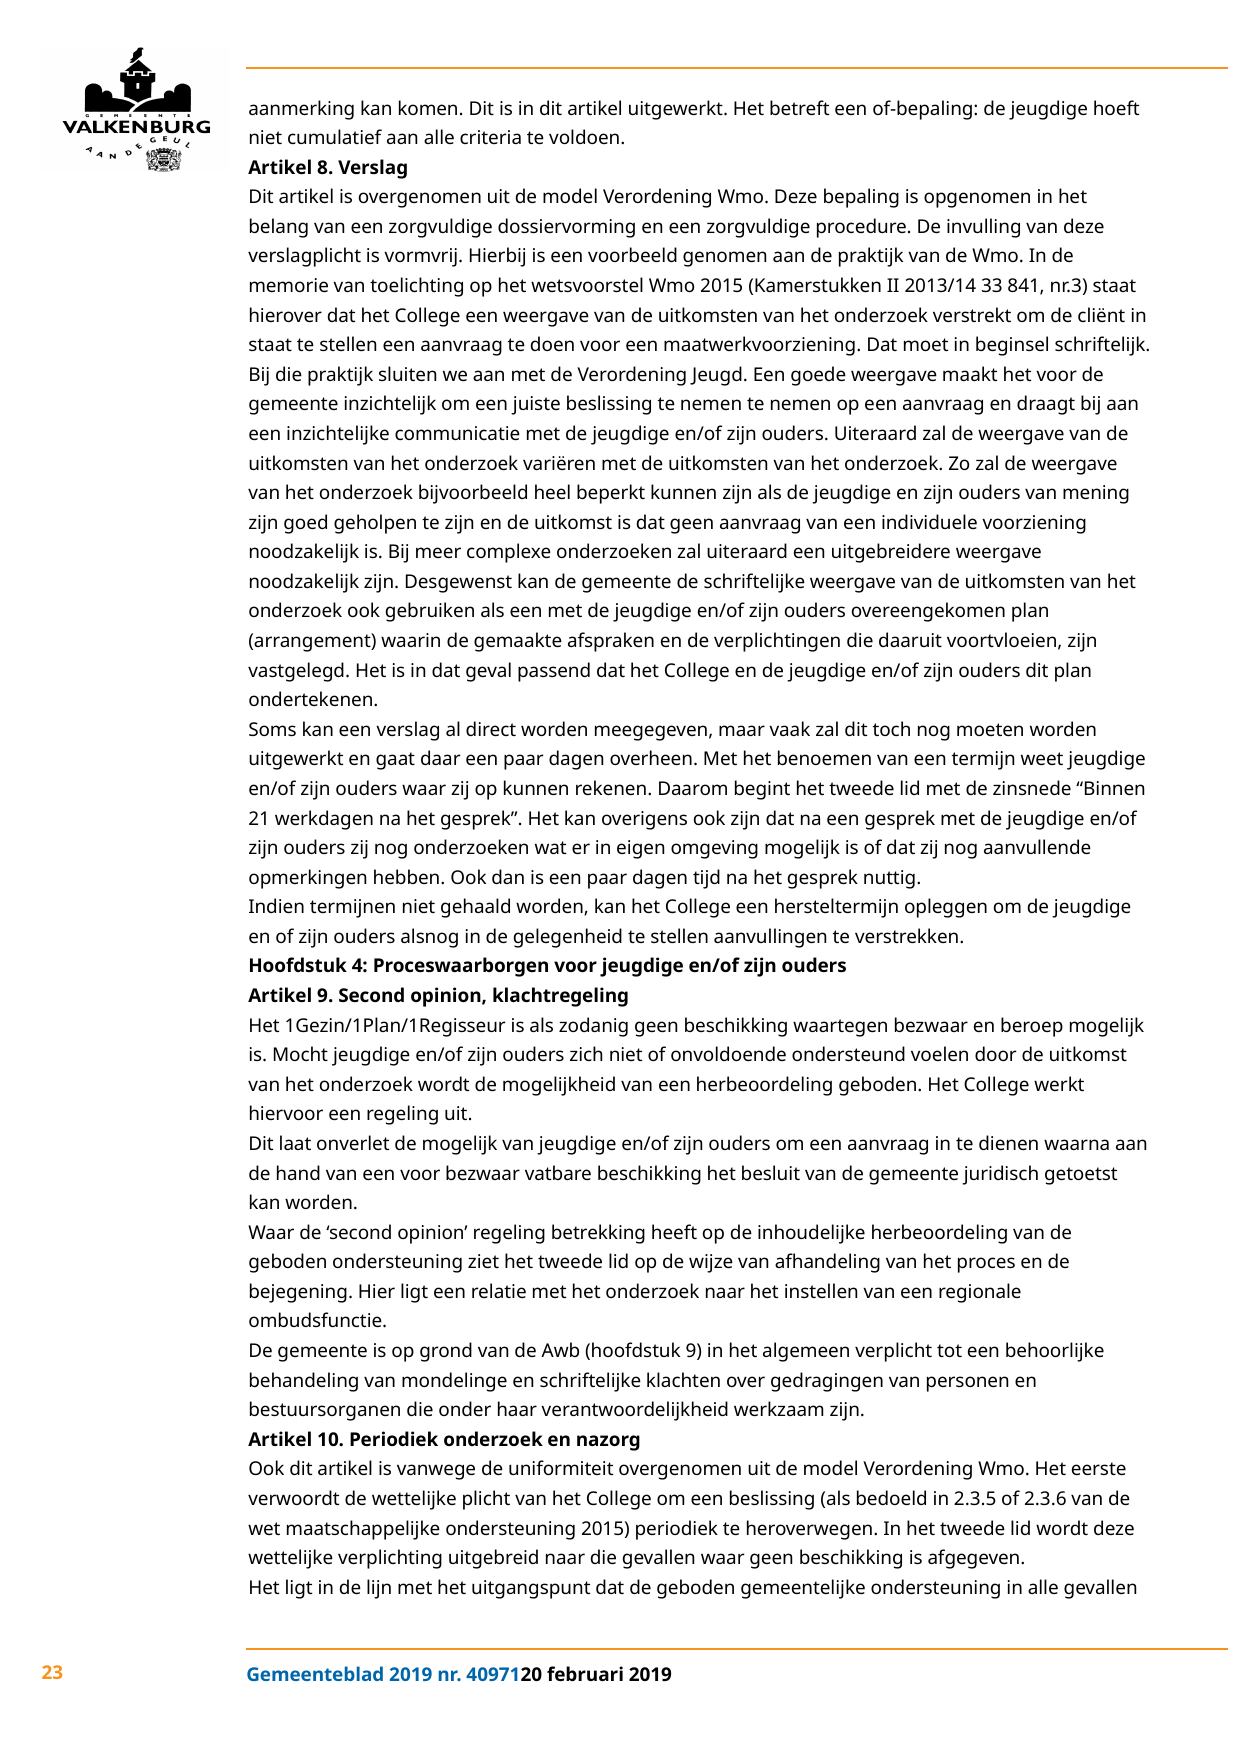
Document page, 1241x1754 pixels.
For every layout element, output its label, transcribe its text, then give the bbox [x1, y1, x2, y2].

text Artikel 10. Periodiek onderzoek en nazorg [248, 1426, 1152, 1452]
text Artikel 8. Verslag [248, 154, 1152, 180]
text De gemeente is op grond van de Awb (hoofdstuk 9) in het algemeen verplicht tot een behoorlijke behandeling van mondelinge en schriftelijke klachten over gedragingen van personen en bestuursorganen die onder haar verantwoordelijkheid werkzaam zijn. [248, 1337, 1152, 1422]
text Hoofdstuk 4: Proceswaarborgen voor jeugdige en/of zijn ouders [248, 953, 1152, 978]
text Het 1Gezin/1Plan/1Regisseur is als zodanig geen beschikking waartegen bezwaar en beroep mogelijk is. Mocht jeugdige en/of zijn ouders zich niet of onvoldoende ondersteund voelen door de uitkomst van het onderzoek wordt de mogelijkheid van een herbeoordeling geboden. Het College werkt hiervoor een regeling uit. [248, 1012, 1152, 1126]
text Soms kan een verslag al direct worden meegegeven, maar vaak zal dit toch nog moeten worden uitgewerkt en gaat daar een paar dagen overheen. Met het benoemen van een termijn weet jeugdige en/of zijn ouders waar zij op kunnen rekenen. Daarom begint het tweede lid met de zinsnede “Binnen 21 werkdagen na het gesprek”. Het kan overigens ook zijn dat na een gesprek met de jeugdige en/of zijn ouders zij nog onderzoeken wat er in eigen omgeving mogelijk is of dat zij nog aanvullende opmerkingen hebben. Ook dan is een paar dagen tijd na het gesprek nuttig. [248, 716, 1152, 890]
text Indien termijnen niet gehaald worden, kan het College een hersteltermijn opleggen om de jeugdige en of zijn ouders alsnog in de gelegenheid te stellen aanvullingen te verstrekken. [248, 893, 1152, 949]
picture [41, 47, 231, 172]
text Ook dit artikel is vanwege de uniformiteit overgenomen uit de model Verordening Wmo. Het eerste verwoordt de wettelijke plicht van het College om een beslissing (als bedoeld in 2.3.5 of 2.3.6 van de wet maatschappelijke ondersteuning 2015) periodiek te heroverwegen. In het tweede lid wordt deze wettelijke verplichting uitgebreid naar die gevallen waar geen beschikking is afgegeven. [248, 1456, 1152, 1570]
text Dit artikel is overgenomen uit de model Verordening Wmo. Deze bepaling is opgenomen in het belang van een zorgvuldige dossiervorming en een zorgvuldige procedure. De invulling van deze verslagplicht is vormvrij. Hierbij is een voorbeeld genomen aan de praktijk van de Wmo. In de memorie van toelichting op het wetsvoorstel Wmo 2015 (Kamerstukken II 2013/14 33 841, nr.3) staat hierover dat het College een weergave van de uitkomsten van het onderzoek verstrekt om de cliënt in staat te stellen een aanvraag te doen voor een maatwerkvoorziening. Dat moet in beginsel schriftelijk. Bij die praktijk sluiten we aan met de Verordening Jeugd. Een goede weergave maakt het voor de gemeente inzichtelijk om een juiste beslissing te nemen te nemen op een aanvraag en draagt bij aan een inzichtelijke communicatie met de jeugdige en/of zijn ouders. Uiteraard zal de weergave van de uitkomsten van het onderzoek variëren met de uitkomsten van het onderzoek. Zo zal de weergave van het onderzoek bijvoorbeeld heel beperkt kunnen zijn als de jeugdige en zijn ouders van mening zijn goed geholpen te zijn en de uitkomst is dat geen aanvraag van een individuele voorziening noodzakelijk is. Bij meer complexe onderzoeken zal uiteraard een uitgebreidere weergave noodzakelijk zijn. Desgewenst kan de gemeente de schriftelijke weergave van de uitkomsten van het onderzoek ook gebruiken als een met de jeugdige en/of zijn ouders overeengekomen plan (arrangement) waarin de gemaakte afspraken en de verplichtingen die daaruit voortvloeien, zijn vastgelegd. Het is in dat geval passend dat het College en de jeugdige en/of zijn ouders dit plan ondertekenen. [248, 183, 1152, 712]
text Waar de ‘second opinion’ regeling betrekking heeft op de inhoudelijke herbeoordeling van de geboden ondersteuning ziet het tweede lid op de wijze van afhandeling van het proces en de bejegening. Hier ligt een relatie met het onderzoek naar het instellen van een regionale ombudsfunctie. [248, 1219, 1152, 1333]
text aanmerking kan komen. Dit is in dit artikel uitgewerkt. Het betreft een of-bepaling: de jeugdige hoeft niet cumulatief aan alle criteria te voldoen. [248, 95, 1152, 150]
text Artikel 9. Second opinion, klachtregeling [248, 982, 1152, 1008]
text Dit laat onverlet de mogelijk van jeugdige en/of zijn ouders om een aanvraag in te dienen waarna aan de hand van een voor bezwaar vatbare beschikking het besluit van de gemeente juridisch getoetst kan worden. [248, 1130, 1152, 1215]
text Het ligt in de lijn met het uitgangspunt dat de geboden gemeentelijke ondersteuning in alle gevallen [248, 1574, 1152, 1600]
